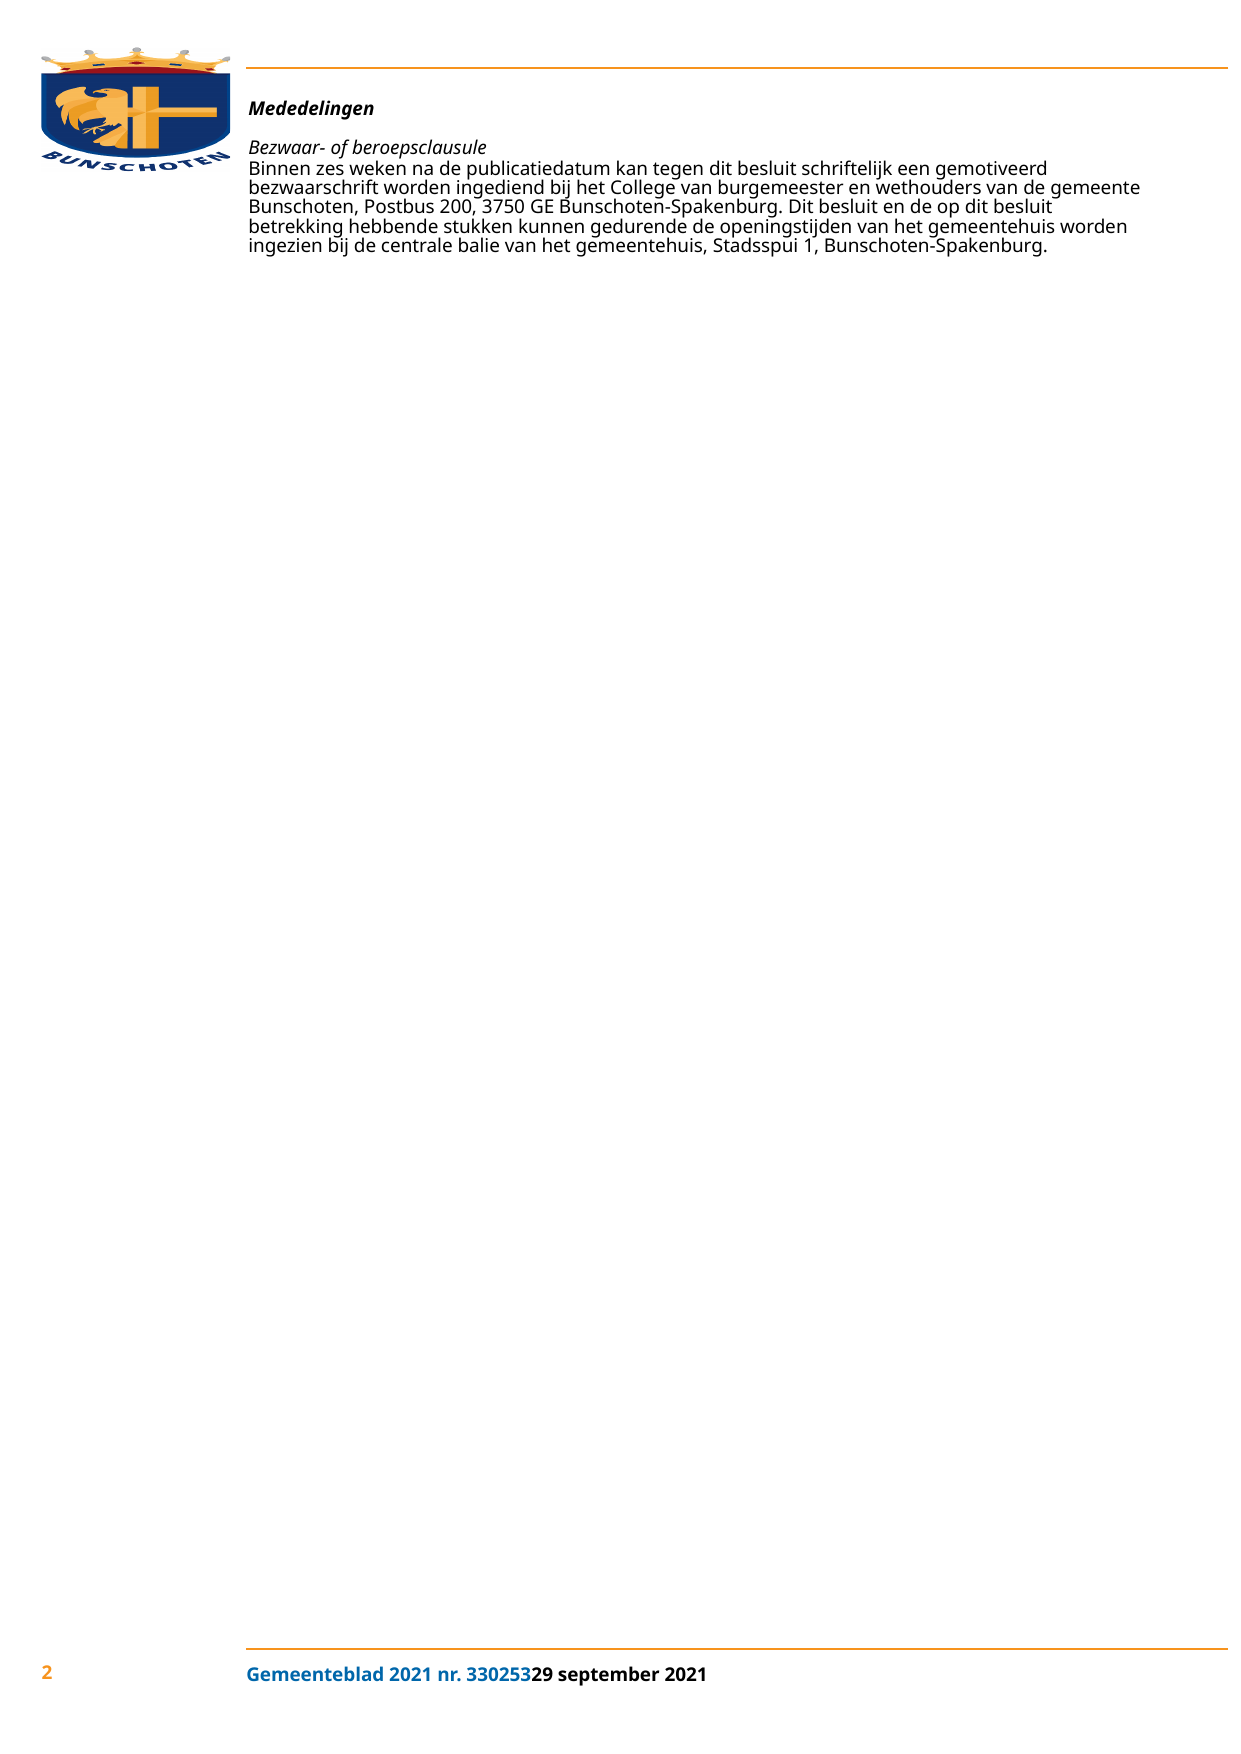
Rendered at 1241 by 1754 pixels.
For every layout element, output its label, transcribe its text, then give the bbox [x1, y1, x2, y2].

picture [41, 47, 231, 172]
text Bezwaar- of beroepsclausule [248, 134, 1152, 160]
text Mededelingen [248, 95, 1152, 121]
text Binnen zes weken na de publicatiedatum kan tegen dit besluit schriftelijk een gemotiveerd bezwaarschrift worden ingediend bij het College van burgemeester en wethouders van de gemeente Bunschoten, Postbus 200, 3750 GE Bunschoten-Spakenburg. Dit besluit en de op dit besluit betrekking hebbende stukken kunnen gedurende de openingstijden van het gemeentehuis worden ingezien bij de centrale balie van het gemeentehuis, Stadsspui 1, Bunschoten-Spakenburg. [248, 160, 1152, 256]
